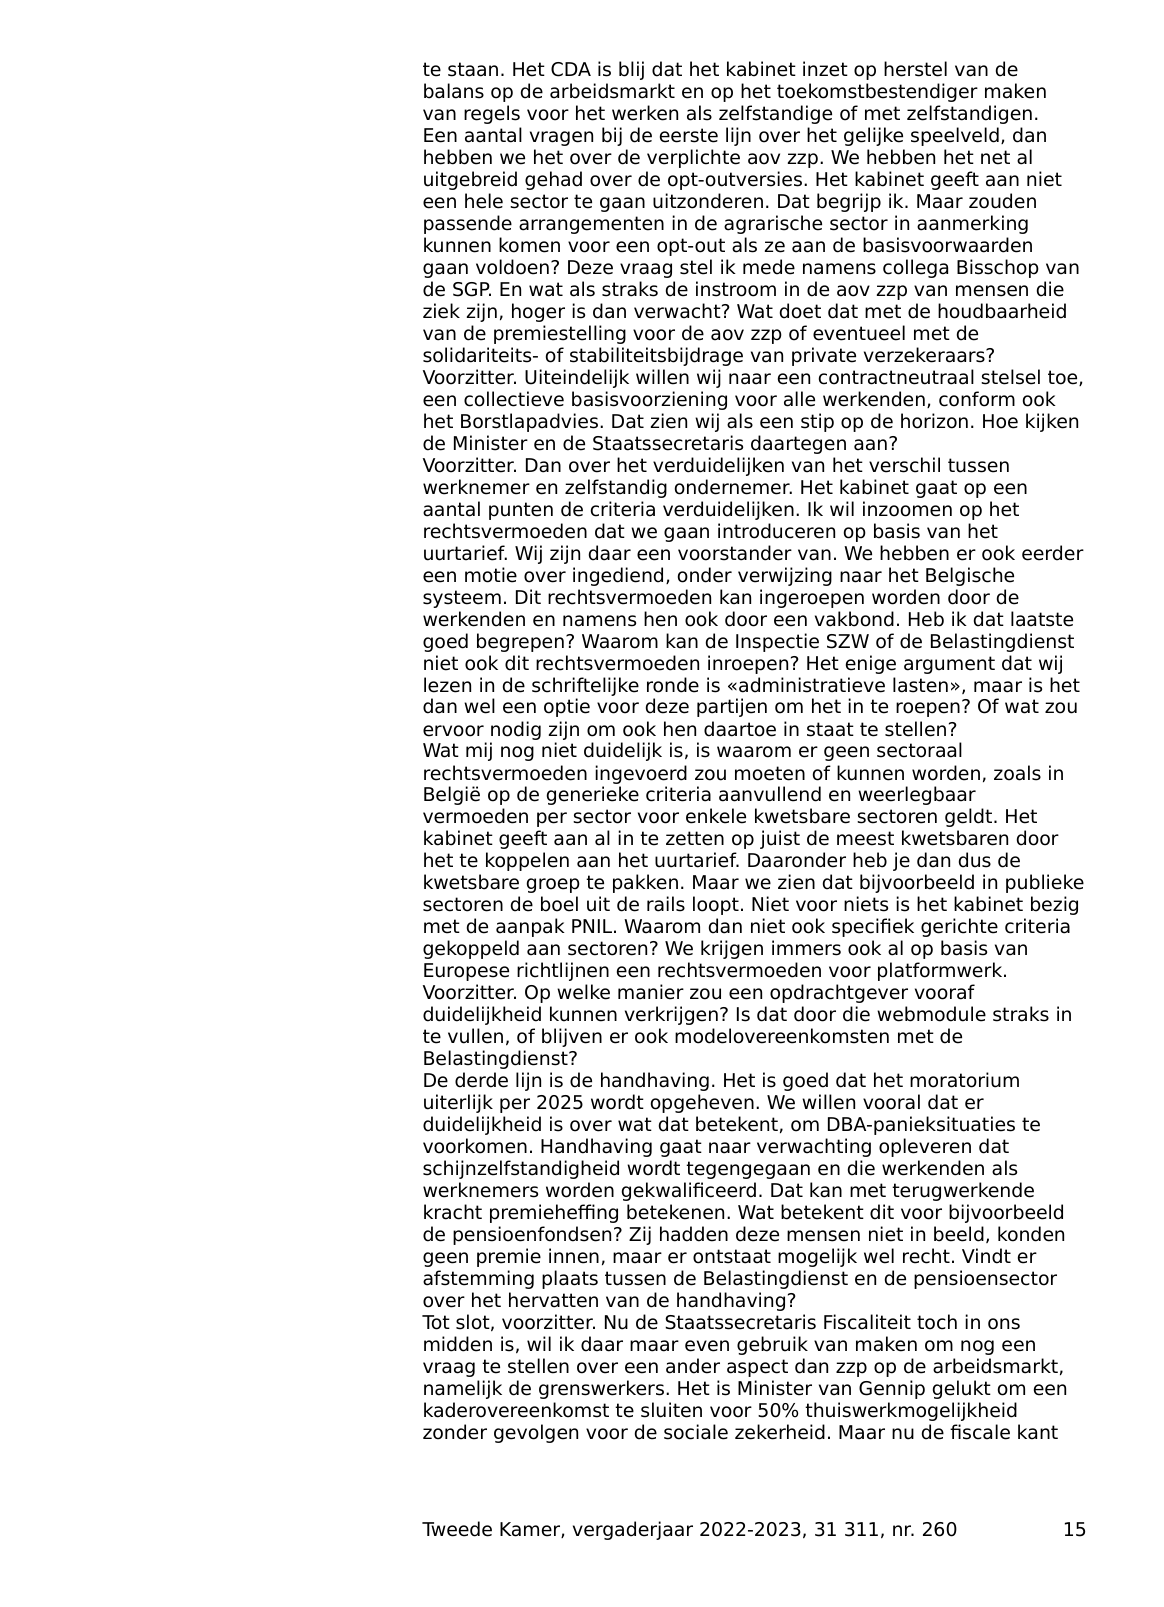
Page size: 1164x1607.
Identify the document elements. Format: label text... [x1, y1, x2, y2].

text Een aantal vragen bij de eerste lijn over het gelijke speelveld, dan hebben we het over de verplichte aov zzp. We hebben het net al uitgebreid gehad over de opt-outversies. Het kabinet geeft aan niet een hele sector te gaan uitzonderen. Dat begrijp ik. Maar zouden passende arrangementen in de agrarische sector in aanmerking kunnen komen voor een opt-out als ze aan de basisvoorwaarden gaan voldoen? Deze vraag stel ik mede namens collega Bisschop van de SGP. En wat als straks de instroom in de aov zzp van mensen die ziek zijn, hoger is dan verwacht? Wat doet dat met de houdbaarheid van de premiestelling voor de aov zzp of eventueel met de solidariteits- of stabiliteitsbijdrage van private verzekeraars? [422, 125, 1087, 367]
text De derde lijn is de handhaving. Het is goed dat het moratorium uiterlijk per 2025 wordt opgeheven. We willen vooral dat er duidelijkheid is over wat dat betekent, om DBA-panieksituaties te voorkomen. Handhaving gaat naar verwachting opleveren dat schijnzelfstandigheid wordt tegengegaan en die werkenden als werknemers worden gekwalificeerd. Dat kan met terugwerkende kracht premieheffing betekenen. Wat betekent dit voor bijvoorbeeld de pensioenfondsen? Zij hadden deze mensen niet in beeld, konden geen premie innen, maar er ontstaat mogelijk wel recht. Vindt er afstemming plaats tussen de Belastingdienst en de pensioensector over het hervatten van de handhaving? [422, 1070, 1087, 1312]
text Wat mij nog niet duidelijk is, is waarom er geen sectoraal rechtsvermoeden ingevoerd zou moeten of kunnen worden, zoals in België op de generieke criteria aanvullend en weerlegbaar vermoeden per sector voor enkele kwetsbare sectoren geldt. Het kabinet geeft aan al in te zetten op juist de meest kwetsbaren door het te koppelen aan het uurtarief. Daaronder heb je dan dus de kwetsbare groep te pakken. Maar we zien dat bijvoorbeeld in publieke sectoren de boel uit de rails loopt. Niet voor niets is het kabinet bezig met de aanpak PNIL. Waarom dan niet ook specifiek gerichte criteria gekoppeld aan sectoren? We krijgen immers ook al op basis van Europese richtlijnen een rechtsvermoeden voor platformwerk. [422, 740, 1087, 982]
text Voorzitter. Uiteindelijk willen wij naar een contractneutraal stelsel toe, een collectieve basisvoorziening voor alle werkenden, conform ook het Borstlapadvies. Dat zien wij als een stip op de horizon. Hoe kijken de Minister en de Staatssecretaris daartegen aan? [422, 367, 1087, 455]
text Tot slot, voorzitter. Nu de Staatssecretaris Fiscaliteit toch in ons midden is, wil ik daar maar even gebruik van maken om nog een vraag te stellen over een ander aspect dan zzp op de arbeidsmarkt, namelijk de grenswerkers. Het is Minister van Gennip gelukt om een kaderovereenkomst te sluiten voor 50% thuiswerkmogelijkheid zonder gevolgen voor de sociale zekerheid. Maar nu de fiscale kant [422, 1312, 1087, 1444]
text Voorzitter. Op welke manier zou een opdrachtgever vooraf duidelijkheid kunnen verkrijgen? Is dat door die webmodule straks in te vullen, of blijven er ook modelovereenkomsten met de Belastingdienst? [422, 982, 1087, 1070]
text Voorzitter. Dan over het verduidelijken van het verschil tussen werknemer en zelfstandig ondernemer. Het kabinet gaat op een aantal punten de criteria verduidelijken. Ik wil inzoomen op het rechtsvermoeden dat we gaan introduceren op basis van het uurtarief. Wij zijn daar een voorstander van. We hebben er ook eerder een motie over ingediend, onder verwijzing naar het Belgische systeem. Dit rechtsvermoeden kan ingeroepen worden door de werkenden en namens hen ook door een vakbond. Heb ik dat laatste goed begrepen? Waarom kan de Inspectie SZW of de Belastingdienst niet ook dit rechtsvermoeden inroepen? Het enige argument dat wij lezen in de schriftelijke ronde is «administratieve lasten», maar is het dan wel een optie voor deze partijen om het in te roepen? Of wat zou ervoor nodig zijn om ook hen daartoe in staat te stellen? [422, 455, 1087, 740]
text te staan. Het CDA is blij dat het kabinet inzet op herstel van de balans op de arbeidsmarkt en op het toekomstbestendiger maken van regels voor het werken als zelfstandige of met zelfstandigen. [422, 59, 1087, 125]
